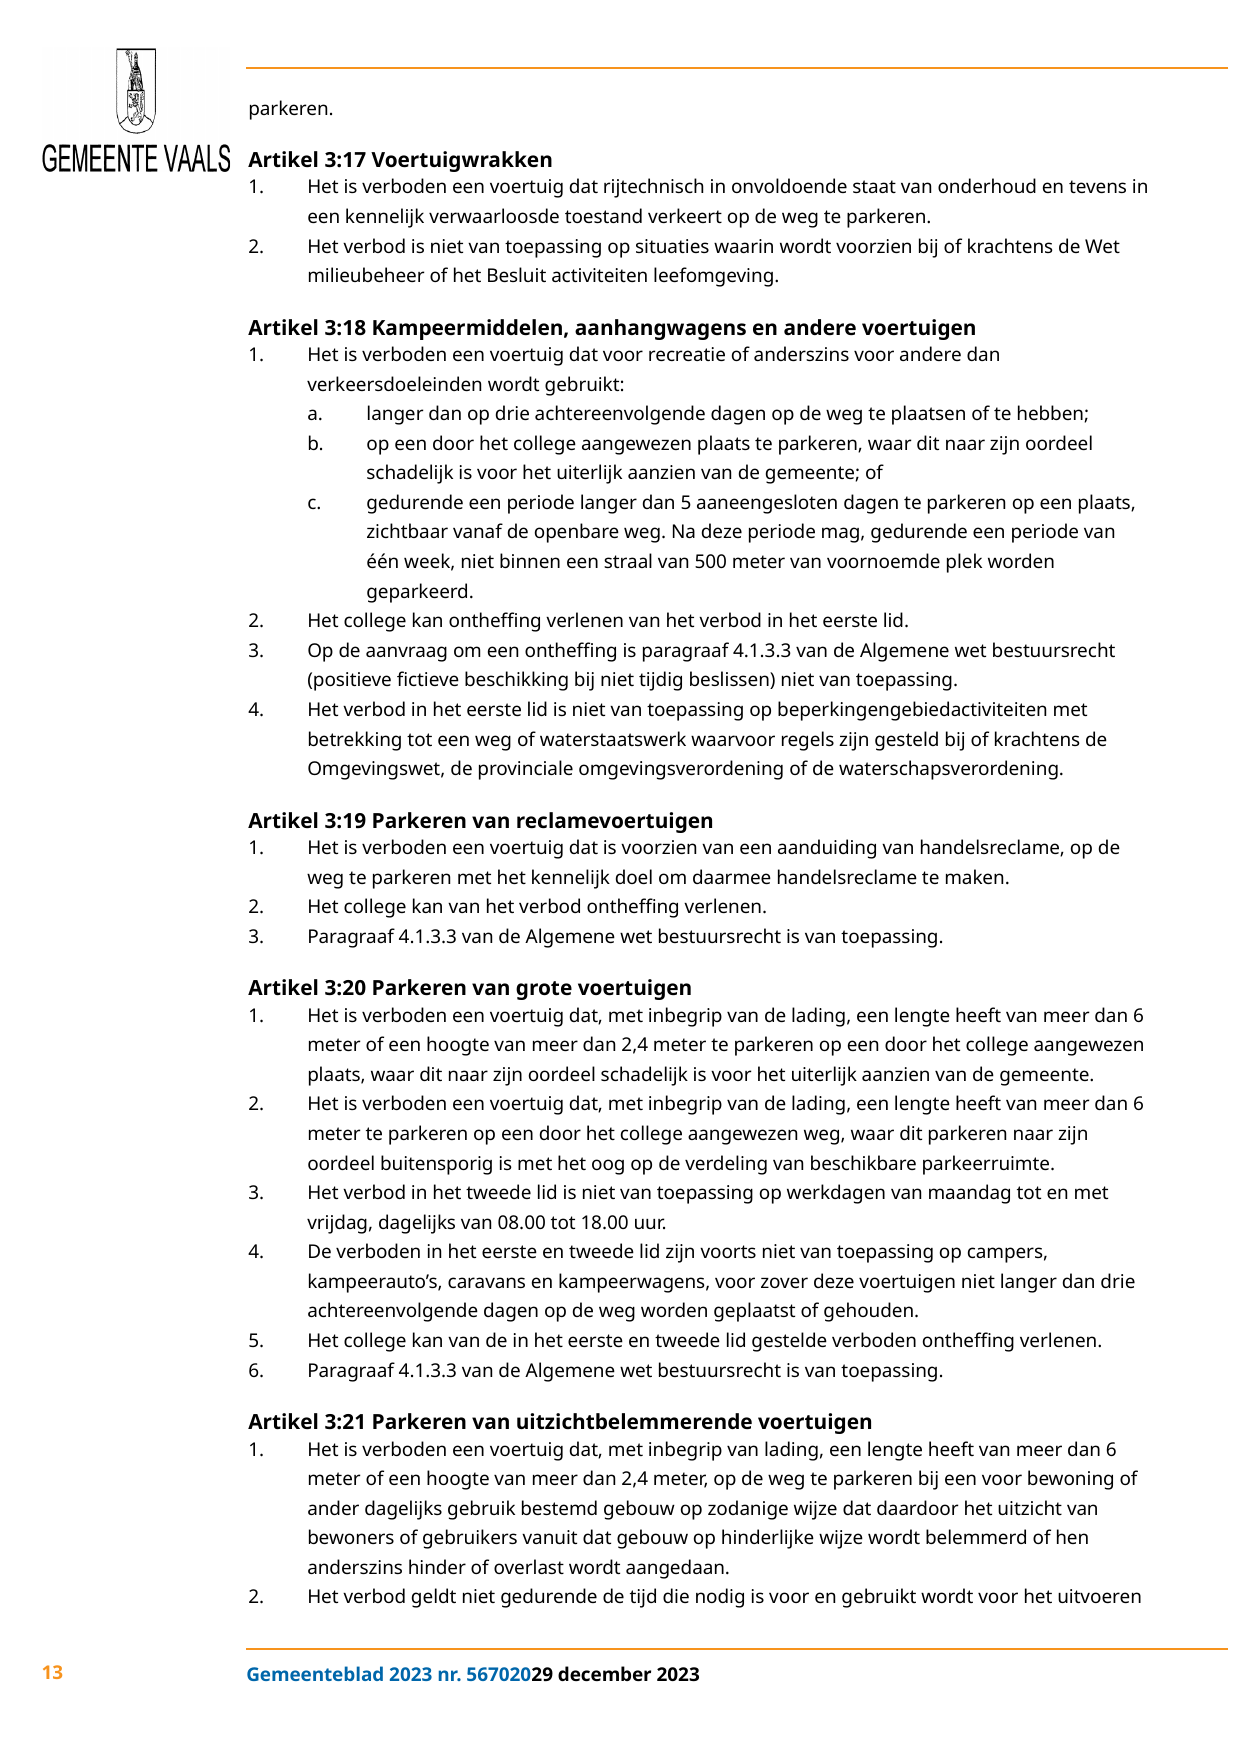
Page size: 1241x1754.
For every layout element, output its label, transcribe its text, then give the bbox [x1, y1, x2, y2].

list De verboden in het eerste en tweede lid zijn voorts niet van toepassing op campers, kampeerauto’s, caravans en kampeerwagens, voor zover deze voertuigen niet langer dan drie achtereenvolgende dagen op de weg worden geplaatst of gehouden. [248, 1238, 1152, 1323]
list Het verbod geldt niet gedurende de tijd die nodig is voor en gebruikt wordt voor het uitvoeren [248, 1584, 1152, 1609]
list Paragraaf 4.1.3.3 van de Algemene wet bestuursrecht is van toepassing. [248, 923, 1152, 949]
list Het college kan van de in het eerste en tweede lid gestelde verboden ontheffing verlenen. [248, 1327, 1152, 1353]
list Op de aanvraag om een ontheffing is paragraaf 4.1.3.3 van de Algemene wet bestuursrecht (positieve fictieve beschikking bij niet tijdig beslissen) niet van toepassing. [248, 637, 1152, 692]
list Het verbod is niet van toepassing op situaties waarin wordt voorzien bij of krachtens de Wet milieubeheer of het Besluit activiteiten leefomgeving. [248, 233, 1152, 288]
text Artikel 3:17 Voertuigwrakken [248, 145, 1152, 174]
text Artikel 3:20 Parkeren van grote voertuigen [248, 973, 1152, 1002]
text Artikel 3:21 Parkeren van uitzichtbelemmerende voertuigen [248, 1407, 1152, 1436]
list Het is verboden een voertuig dat voor recreatie of anderszins voor andere dan verkeersdoeleinden wordt gebruikt: [248, 341, 1152, 397]
text parkeren. [248, 95, 1152, 121]
list Het college kan van het verbod ontheffing verlenen. [248, 893, 1152, 919]
list langer dan op drie achtereenvolgende dagen op de weg te plaatsen of te hebben; [307, 400, 1152, 426]
list Het is verboden een voertuig dat is voorzien van een aanduiding van handelsreclame, op de weg te parkeren met het kennelijk doel om daarmee handelsreclame te maken. [248, 834, 1152, 889]
text Artikel 3:19 Parkeren van reclamevoertuigen [248, 806, 1152, 834]
list Het is verboden een voertuig dat, met inbegrip van de lading, een lengte heeft van meer dan 6 meter te parkeren op een door het college aangewezen weg, waar dit parkeren naar zijn oordeel buitensporig is met het oog op de verdeling van beschikbare parkeerruimte. [248, 1091, 1152, 1176]
list Het is verboden een voertuig dat, met inbegrip van lading, een lengte heeft van meer dan 6 meter of een hoogte van meer dan 2,4 meter, op de weg te parkeren bij een voor bewoning of ander dagelijks gebruik bestemd gebouw op zodanige wijze dat daardoor het uitzicht van bewoners of gebruikers vanuit dat gebouw op hinderlijke wijze wordt belemmerd of hen anderszins hinder of overlast wordt aangedaan. [248, 1436, 1152, 1580]
list Het verbod in het tweede lid is niet van toepassing op werkdagen van maandag tot en met vrijdag, dagelijks van 08.00 tot 18.00 uur. [248, 1179, 1152, 1235]
list Het verbod in het eerste lid is niet van toepassing op beperkingengebiedactiviteiten met betrekking tot een weg of waterstaatswerk waarvoor regels zijn gesteld bij of krachtens de Omgevingswet, de provinciale omgevingsverordening of de waterschapsverordening. [248, 696, 1152, 781]
list Het is verboden een voertuig dat, met inbegrip van de lading, een lengte heeft van meer dan 6 meter of een hoogte van meer dan 2,4 meter te parkeren op een door het college aangewezen plaats, waar dit naar zijn oordeel schadelijk is voor het uiterlijk aanzien van de gemeente. [248, 1002, 1152, 1087]
list Paragraaf 4.1.3.3 van de Algemene wet bestuursrecht is van toepassing. [248, 1357, 1152, 1383]
list gedurende een periode langer dan 5 aaneengesloten dagen te parkeren op een plaats, zichtbaar vanaf de openbare weg. Na deze periode mag, gedurende een periode van één week, niet binnen een straal van 500 meter van voornoemde plek worden geparkeerd. [307, 489, 1152, 604]
list Het college kan ontheffing verlenen van het verbod in het eerste lid. [248, 607, 1152, 633]
text Artikel 3:18 Kampeermiddelen, aanhangwagens en andere voertuigen [248, 313, 1152, 341]
list op een door het college aangewezen plaats te parkeren, waar dit naar zijn oordeel schadelijk is voor het uiterlijk aanzien van de gemeente; of [307, 430, 1152, 485]
list Het is verboden een voertuig dat rijtechnisch in onvoldoende staat van onderhoud en tevens in een kennelijk verwaarloosde toestand verkeert op de weg te parkeren. [248, 174, 1152, 229]
picture [41, 47, 231, 172]
